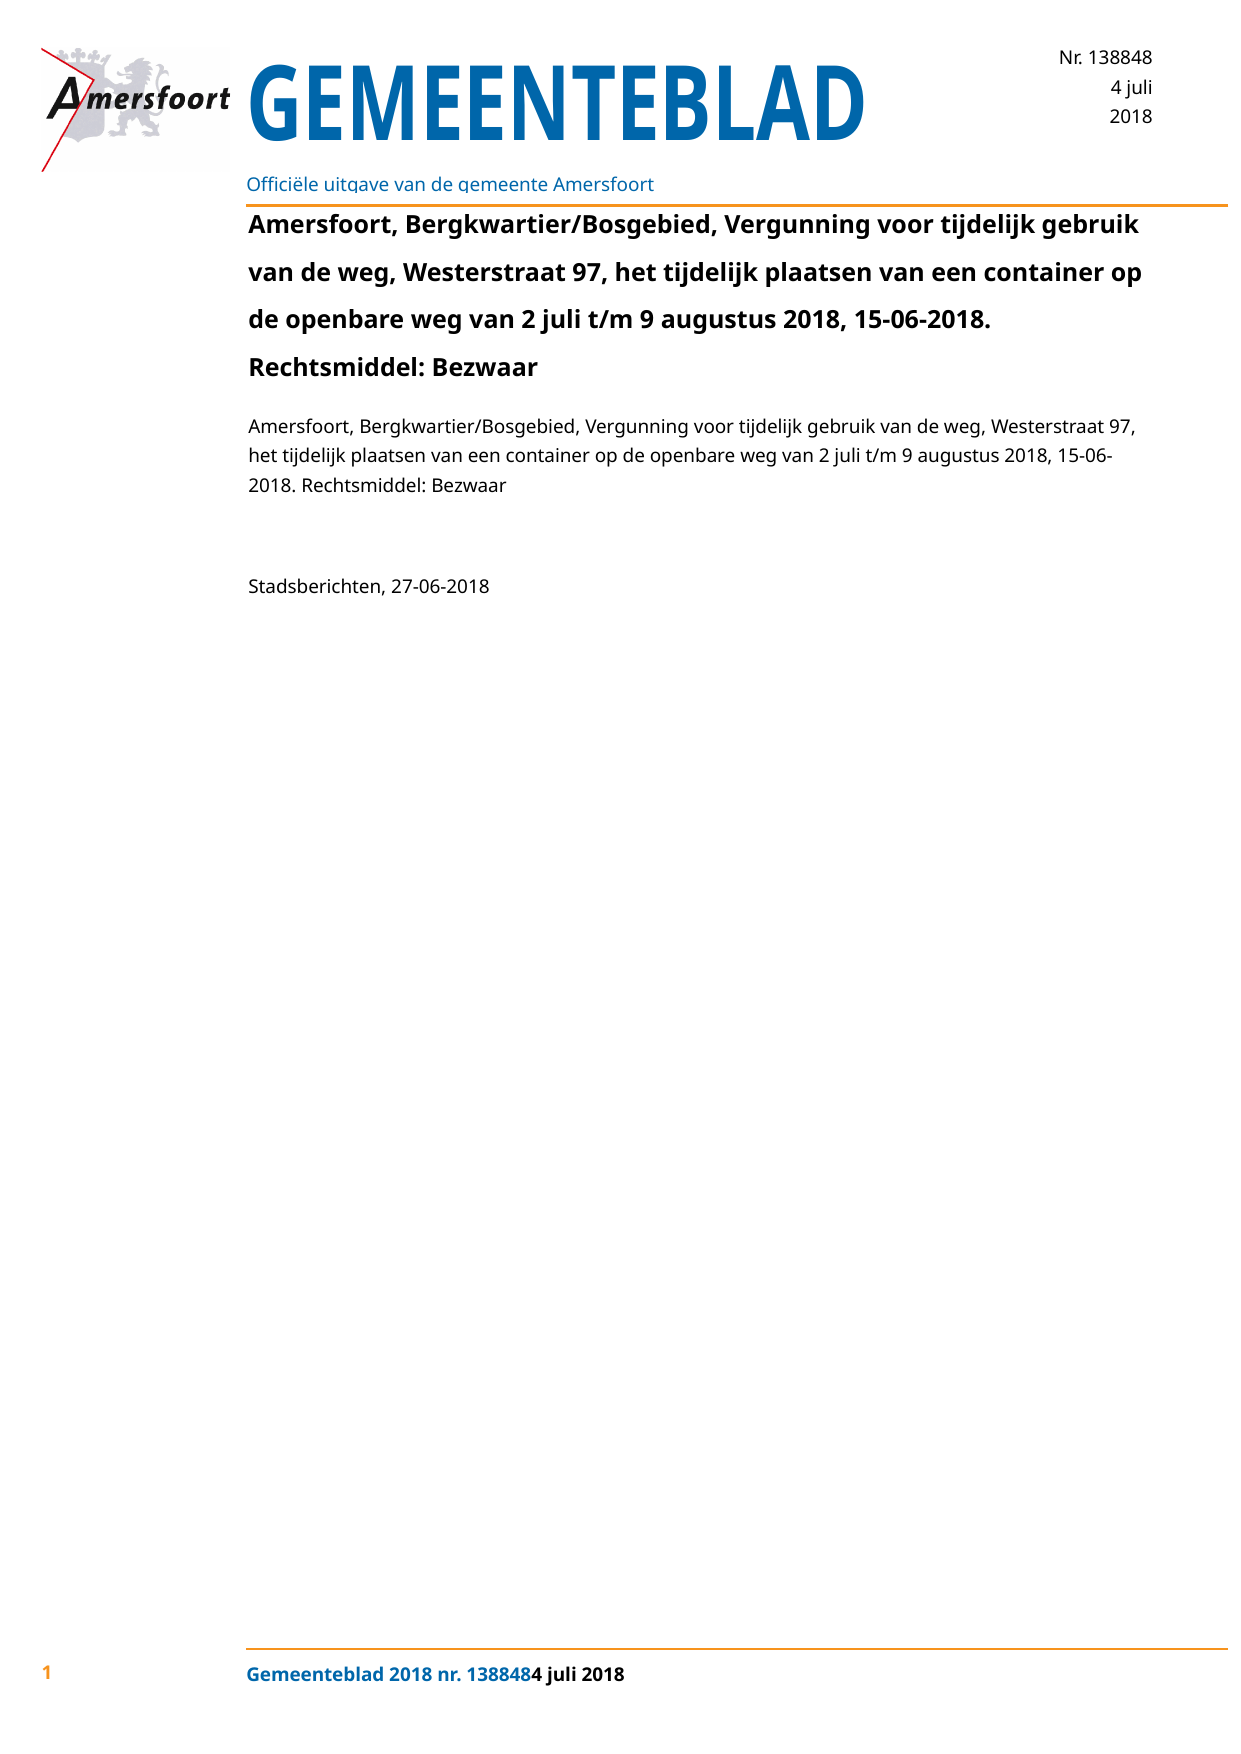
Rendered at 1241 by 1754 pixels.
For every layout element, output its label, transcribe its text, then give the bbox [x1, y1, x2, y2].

text Stadsberichten, 27-06-2018 [248, 573, 1152, 599]
text Amersfoort, Bergkwartier/Bosgebied, Vergunning voor tijdelijk gebruik van de weg, Westerstraat 97, het tijdelijk plaatsen van een container op de openbare weg van 2 juli t/m 9 augustus 2018, 15-06-2018. Rechtsmiddel: Bezwaar [248, 207, 1152, 384]
text Amersfoort, Bergkwartier/Bosgebied, Vergunning voor tijdelijk gebruik van de weg, Westerstraat 97, het tijdelijk plaatsen van een container op de openbare weg van 2 juli t/m 9 augustus 2018, 15-06-2018. Rechtsmiddel: Bezwaar [248, 413, 1152, 498]
picture [41, 47, 231, 172]
